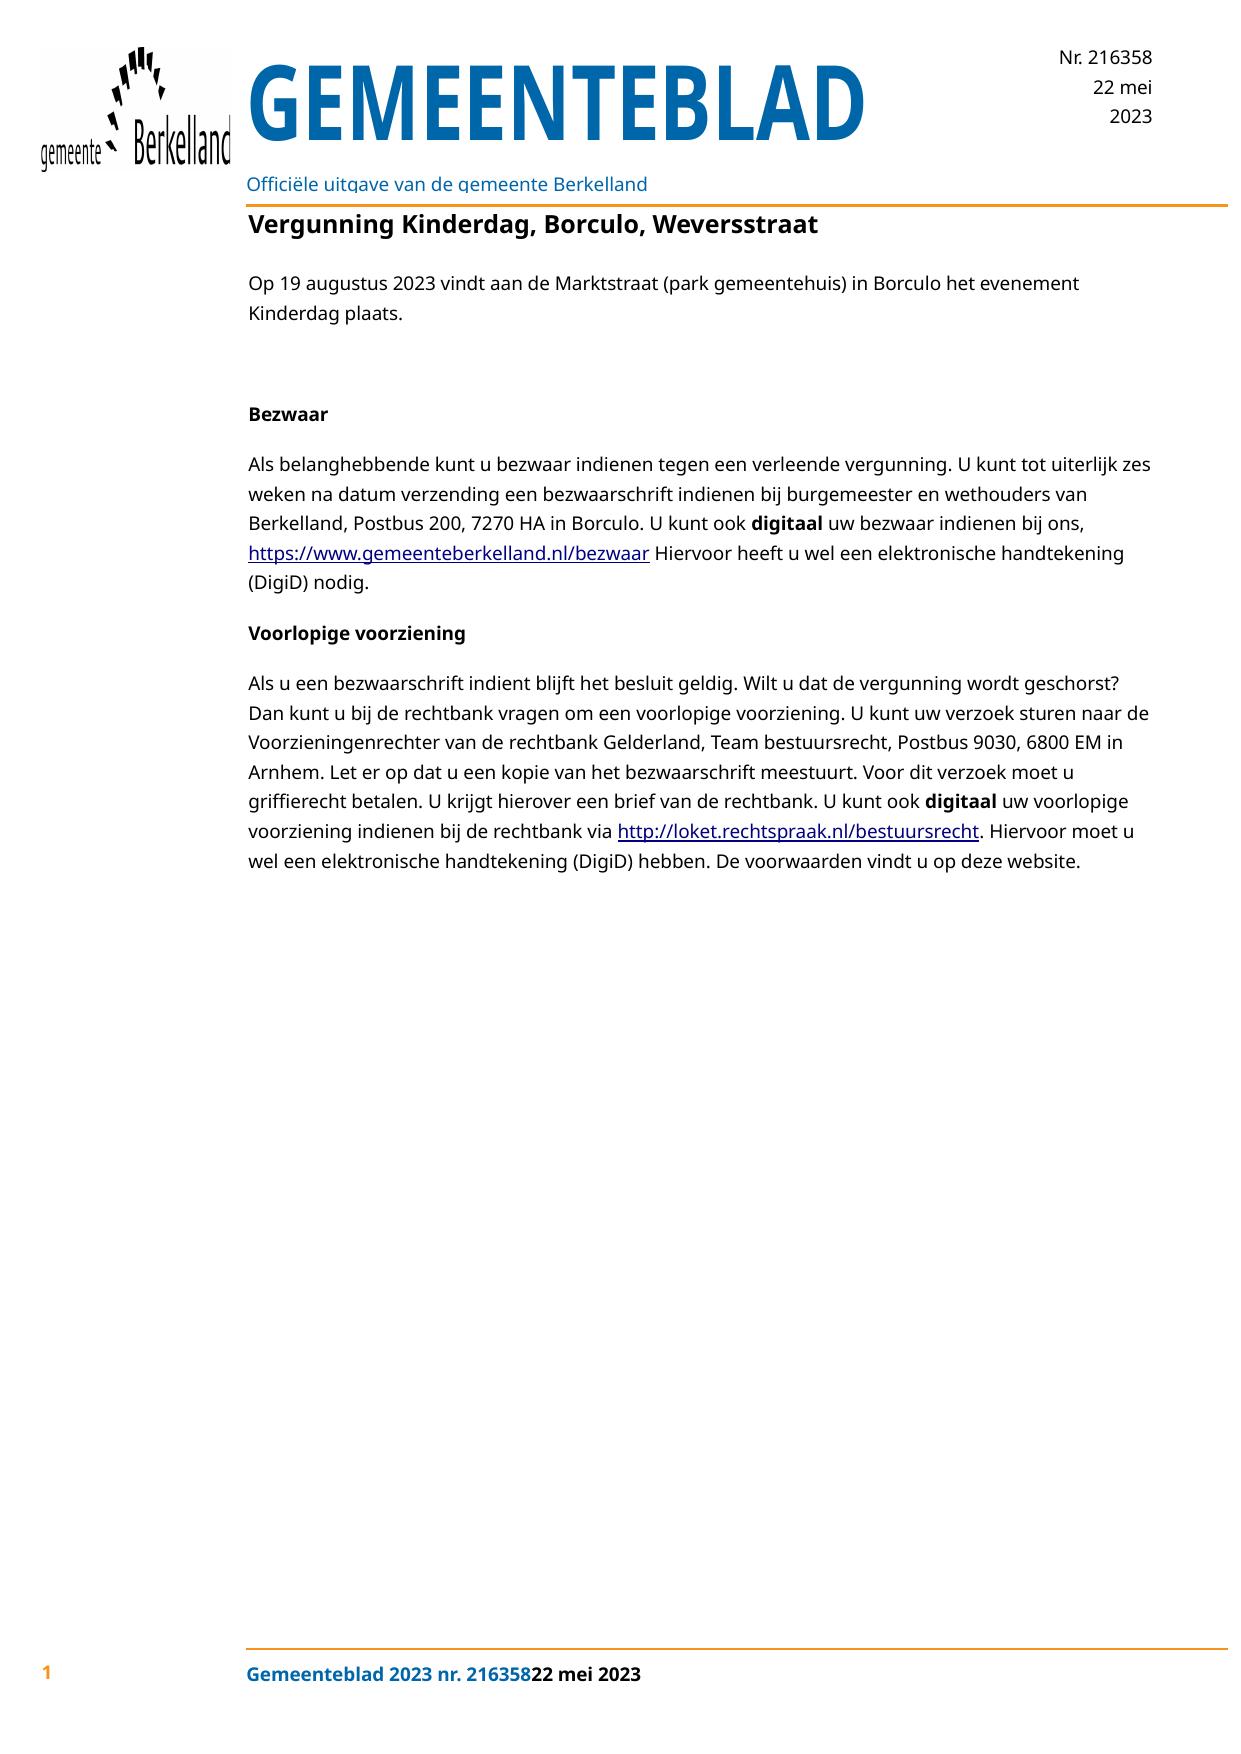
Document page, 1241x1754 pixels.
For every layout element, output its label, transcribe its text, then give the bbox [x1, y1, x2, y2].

text Als u een bezwaarschrift indient blijft het besluit geldig. Wilt u dat de vergunning wordt geschorst? Dan kunt u bij de rechtbank vragen om een voorlopige voorziening. U kunt uw verzoek sturen naar de Voorzieningenrechter van de rechtbank Gelderland, Team bestuursrecht, Postbus 9030, 6800 EM in Arnhem. Let er op dat u een kopie van het bezwaarschrift meestuurt. Voor dit verzoek moet u griffierecht betalen. U krijgt hierover een brief van de rechtbank. U kunt ook digitaal uw voorlopige voorziening indienen bij de rechtbank via http://loket.rechtspraak.nl/bestuursrecht. Hiervoor moet u wel een elektronische handtekening (DigiD) hebben. De voorwaarden vindt u op deze website. [248, 670, 1152, 873]
text Op 19 augustus 2023 vindt aan de Marktstraat (park gemeentehuis) in Borculo het evenement Kinderdag plaats. [248, 270, 1152, 326]
text Voorlopige voorziening [248, 620, 1152, 646]
text Bezwaar [248, 401, 1152, 426]
picture [41, 47, 231, 172]
text Vergunning Kinderdag, Borculo, Weversstraat [248, 207, 1152, 241]
text Als belanghebbende kunt u bezwaar indienen tegen een verleende vergunning. U kunt tot uiterlijk zes weken na datum verzending een bezwaarschrift indienen bij burgemeester en wethouders van Berkelland, Postbus 200, 7270 HA in Borculo. U kunt ook digitaal uw bezwaar indienen bij ons, https://www.gemeenteberkelland.nl/bezwaar Hiervoor heeft u wel een elektronische handtekening (DigiD) nodig. [248, 451, 1152, 595]
